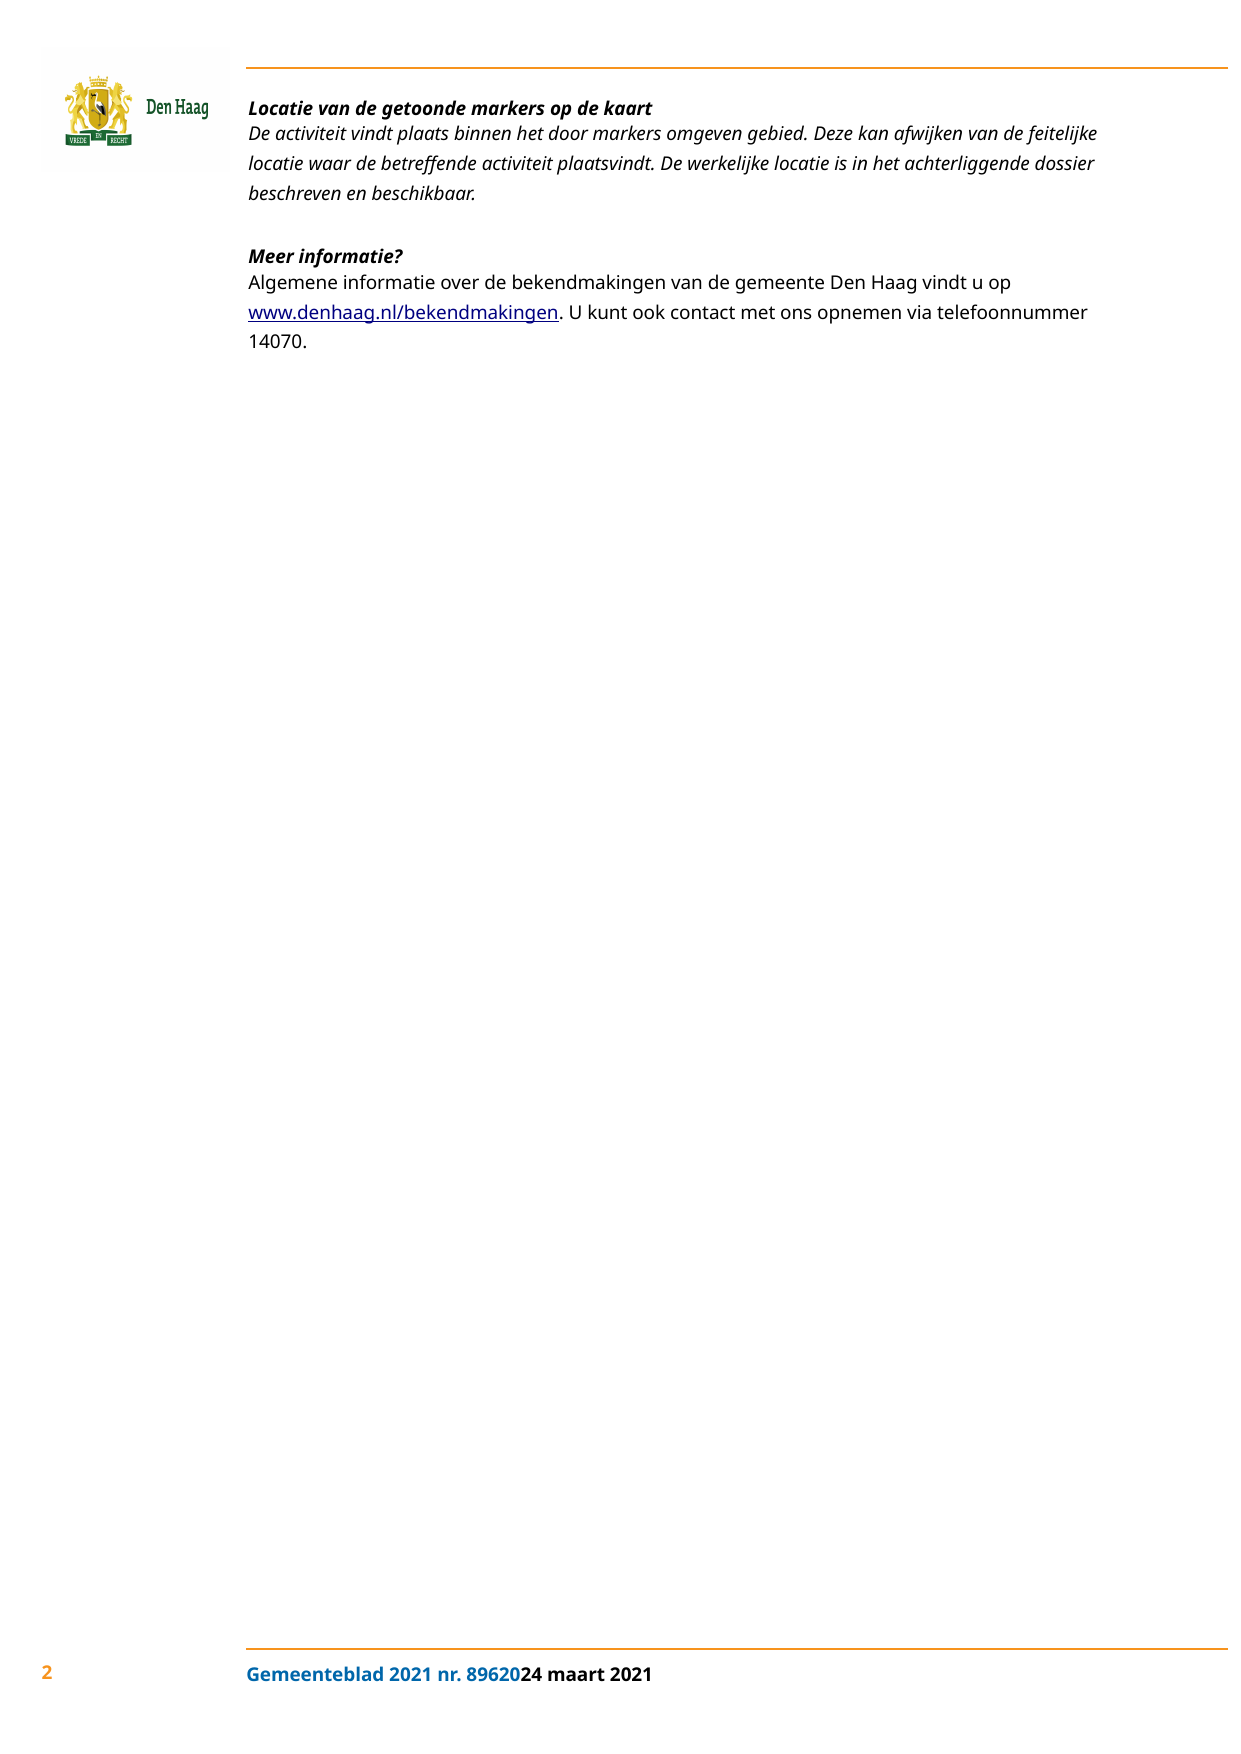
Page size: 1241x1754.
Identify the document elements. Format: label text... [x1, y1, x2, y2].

text Locatie van de getoonde markers op de kaart [248, 95, 1152, 121]
text De activiteit vindt plaats binnen het door markers omgeven gebied. Deze kan afwijken van de feitelijke locatie waar de betreffende activiteit plaatsvindt. De werkelijke locatie is in het achterliggende dossier beschreven en beschikbaar. [248, 121, 1152, 205]
text Algemene informatie over de bekendmakingen van de gemeente Den Haag vindt u op www.denhaag.nl/bekendmakingen. U kunt ook contact met ons opnemen via telefoonnummer 14070. [248, 269, 1152, 354]
picture [41, 47, 231, 172]
text Meer informatie? [248, 244, 1152, 269]
